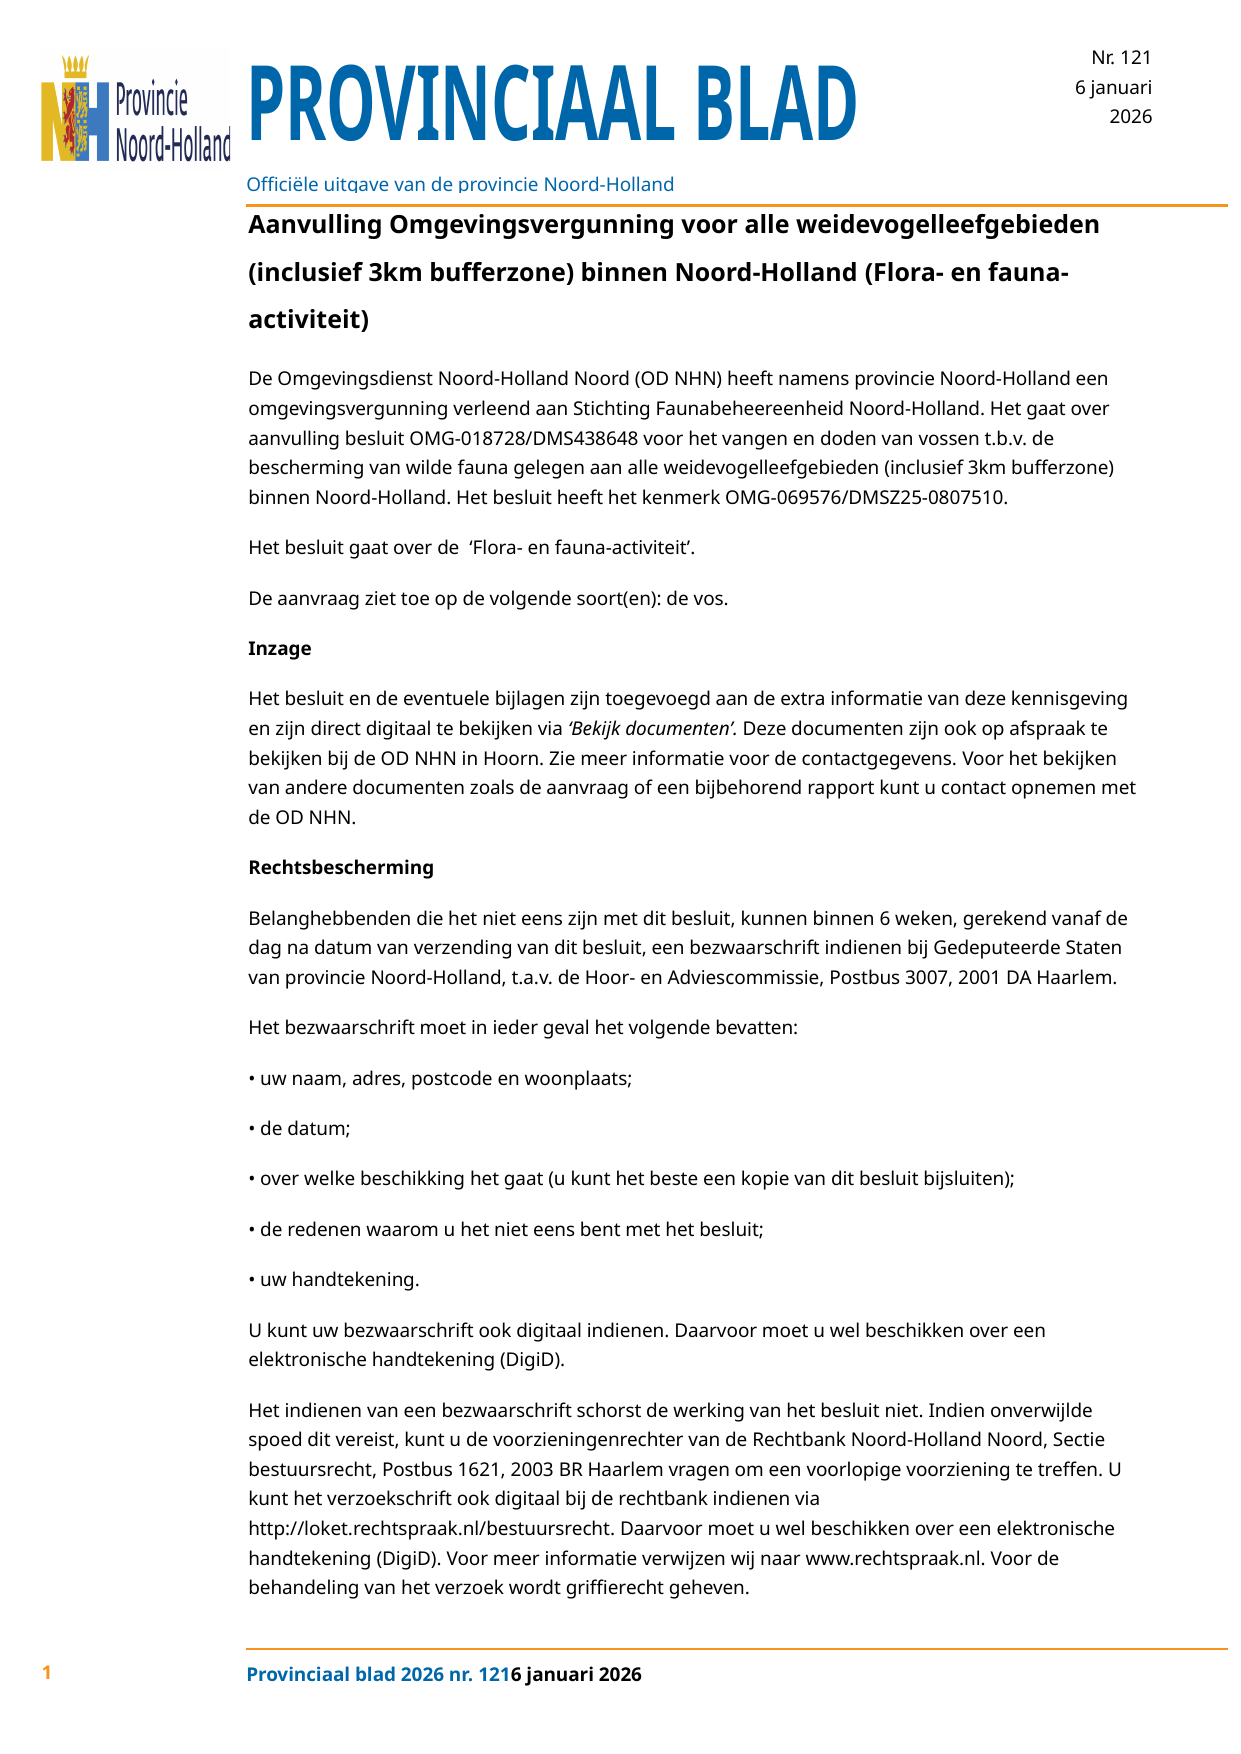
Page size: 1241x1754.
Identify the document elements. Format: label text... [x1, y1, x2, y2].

text • over welke beschikking het gaat (u kunt het beste een kopie van dit besluit bijsluiten); [248, 1166, 1152, 1191]
picture [41, 47, 231, 172]
text • de datum; [248, 1115, 1152, 1141]
text Het indienen van een bezwaarschrift schorst de werking van het besluit niet. Indien onverwijlde spoed dit vereist, kunt u de voorzieningenrechter van de Rechtbank Noord-Holland Noord, Sectie bestuursrecht, Postbus 1621, 2003 BR Haarlem vragen om een voorlopige voorziening te treffen. U kunt het verzoekschrift ook digitaal bij de rechtbank indienen via http://loket.rechtspraak.nl/bestuursrecht. Daarvoor moet u wel beschikken over een elektronische handtekening (DigiD). Voor meer informatie verwijzen wij naar www.rechtspraak.nl. Voor de behandeling van het verzoek wordt griffierecht geheven. [248, 1397, 1152, 1600]
text Aanvulling Omgevingsvergunning voor alle weidevogelleefgebieden (inclusief 3km bufferzone) binnen Noord-Holland (Flora- en fauna-activiteit) [248, 207, 1152, 336]
text • uw naam, adres, postcode en woonplaats; [248, 1065, 1152, 1090]
text Het bezwaarschrift moet in ieder geval het volgende bevatten: [248, 1014, 1152, 1040]
text Het besluit gaat over de ‘Flora- en fauna-activiteit’. [248, 534, 1152, 560]
text Belanghebbenden die het niet eens zijn met dit besluit, kunnen binnen 6 weken, gerekend vanaf de dag na datum van verzending van dit besluit, een bezwaarschrift indienen bij Gedeputeerde Staten van provincie Noord-Holland, t.a.v. de Hoor- en Adviescommissie, Postbus 3007, 2001 DA Haarlem. [248, 905, 1152, 989]
text U kunt uw bezwaarschrift ook digitaal indienen. Daarvoor moet u wel beschikken over een elektronische handtekening (DigiD). [248, 1317, 1152, 1372]
text De aanvraag ziet toe op de volgende soort(en): de vos. [248, 585, 1152, 610]
text • uw handtekening. [248, 1266, 1152, 1292]
text Het besluit en de eventuele bijlagen zijn toegevoegd aan de extra informatie van deze kennisgeving en zijn direct digitaal te bekijken via ‘Bekijk documenten’. Deze documenten zijn ook op afspraak te bekijken bij de OD NHN in Hoorn. Zie meer informatie voor de contactgegevens. Voor het bekijken van andere documenten zoals de aanvraag of een bijbehorend rapport kunt u contact opnemen met de OD NHN. [248, 686, 1152, 829]
text Inzage [248, 635, 1152, 661]
text • de redenen waarom u het niet eens bent met het besluit; [248, 1216, 1152, 1242]
text De Omgevingsdienst Noord-Holland Noord (OD NHN) heeft namens provincie Noord-Holland een omgevingsvergunning verleend aan Stichting Faunabeheereenheid Noord-Holland. Het gaat over aanvulling besluit OMG-018728/DMS438648 voor het vangen en doden van vossen t.b.v. de bescherming van wilde fauna gelegen aan alle weidevogelleefgebieden (inclusief 3km bufferzone) binnen Noord-Holland. Het besluit heeft het kenmerk OMG-069576/DMSZ25-0807510. [248, 366, 1152, 509]
text Rechtsbescherming [248, 854, 1152, 880]
